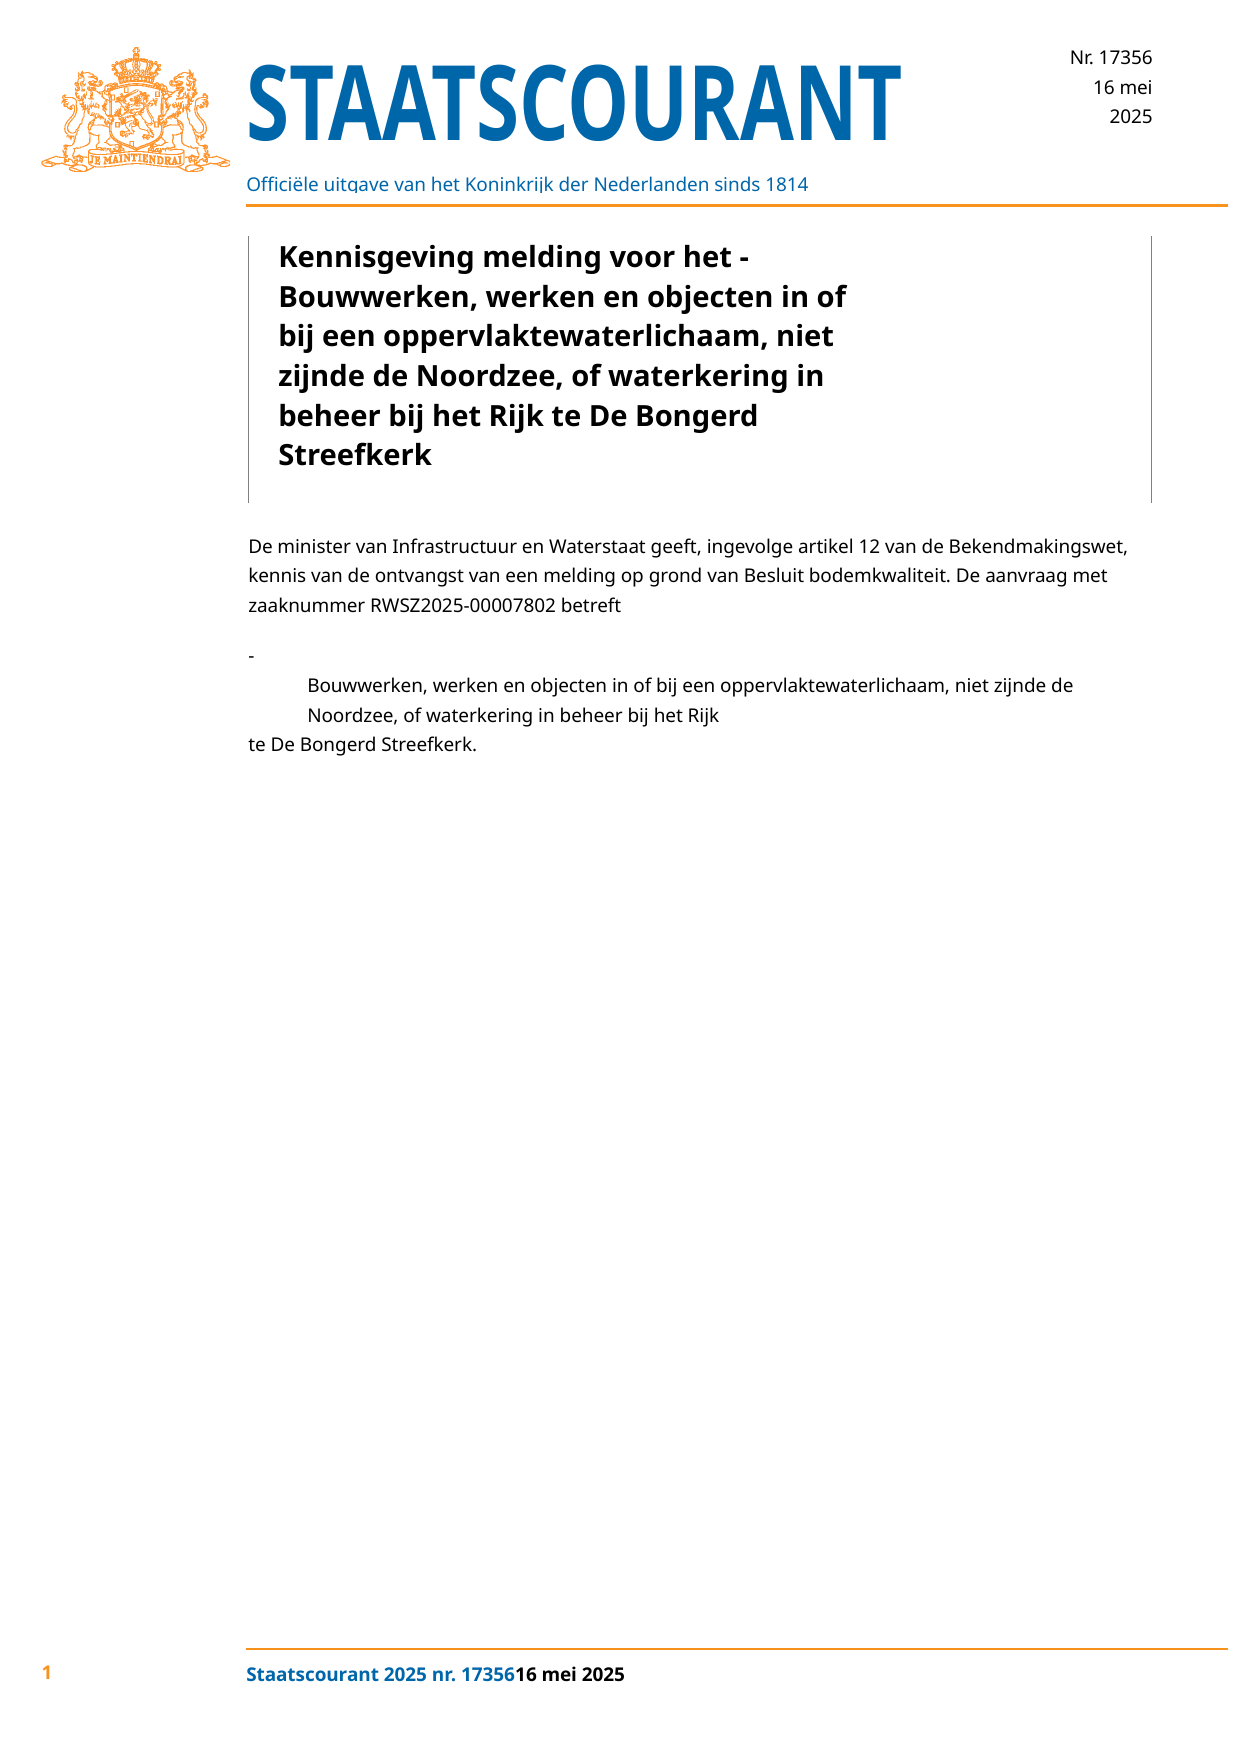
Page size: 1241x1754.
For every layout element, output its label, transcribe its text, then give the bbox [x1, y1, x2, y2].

table_header [850, 236, 912, 413]
picture [41, 47, 231, 172]
table_header [850, 414, 1151, 503]
table_header Kennisgeving melding voor het -Bouwwerken, werken en objecten in of bij een oppervlaktewaterlichaam, niet zijnde de Noordzee, of waterkering in beheer bij het Rijk te De Bongerd Streefkerk [249, 236, 850, 503]
text te De Bongerd Streefkerk. [248, 731, 1152, 757]
picture [912, 236, 1090, 414]
list Bouwwerken, werken en objecten in of bij een oppervlaktewaterlichaam, niet zijnde de Noordzee, of waterkering in beheer bij het Rijk [248, 672, 1152, 727]
table_header [1090, 236, 1151, 413]
text De minister van Infrastructuur en Waterstaat geeft, ingevolge artikel 12 van de Bekendmakingswet, kennis van de ontvangst van een melding op grond van Besluit bodemkwaliteit. De aanvraag met zaaknummer RWSZ2025-00007802 betreft [248, 533, 1152, 618]
